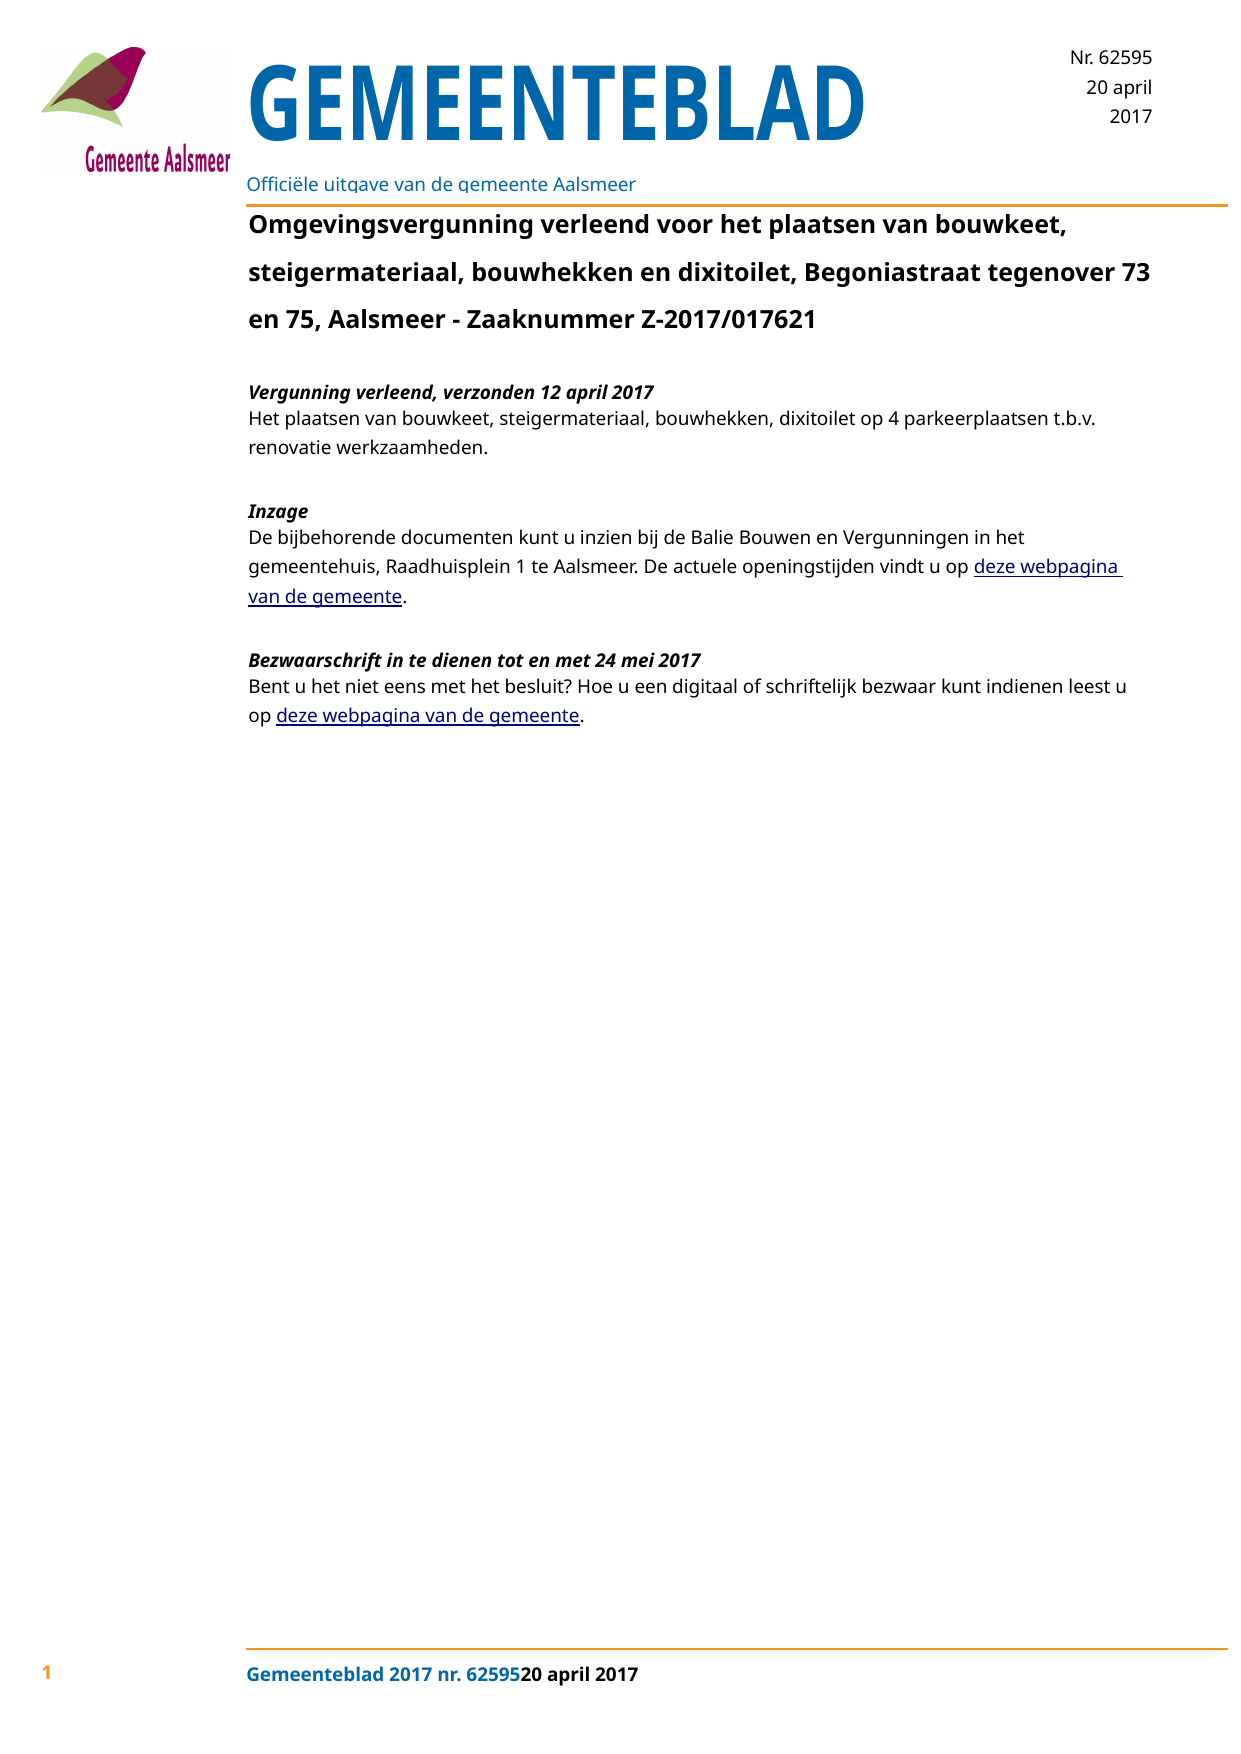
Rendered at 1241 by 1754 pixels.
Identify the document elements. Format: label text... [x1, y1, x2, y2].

text Het plaatsen van bouwkeet, steigermateriaal, bouwhekken, dixitoilet op 4 parkeerplaatsen t.b.v. renovatie werkzaamheden. [248, 405, 1152, 460]
text Bent u het niet eens met het besluit? Hoe u een digitaal of schriftelijk bezwaar kunt indienen leest u op deze webpagina van de gemeente. [248, 673, 1152, 728]
text Vergunning verleend, verzonden 12 april 2017 [248, 379, 1152, 405]
text Inzage [248, 498, 1152, 524]
text Bezwaarschrift in te dienen tot en met 24 mei 2017 [248, 647, 1152, 673]
picture [41, 47, 231, 172]
text De bijbehorende documenten kunt u inzien bij de Balie Bouwen en Vergunningen in het gemeentehuis, Raadhuisplein 1 te Aalsmeer. De actuele openingstijden vindt u op deze webpagina van de gemeente. [248, 524, 1152, 609]
text Omgevingsvergunning verleend voor het plaatsen van bouwkeet, steigermateriaal, bouwhekken en dixitoilet, Begoniastraat tegenover 73 en 75, Aalsmeer - Zaaknummer Z-2017/017621 [248, 207, 1152, 336]
